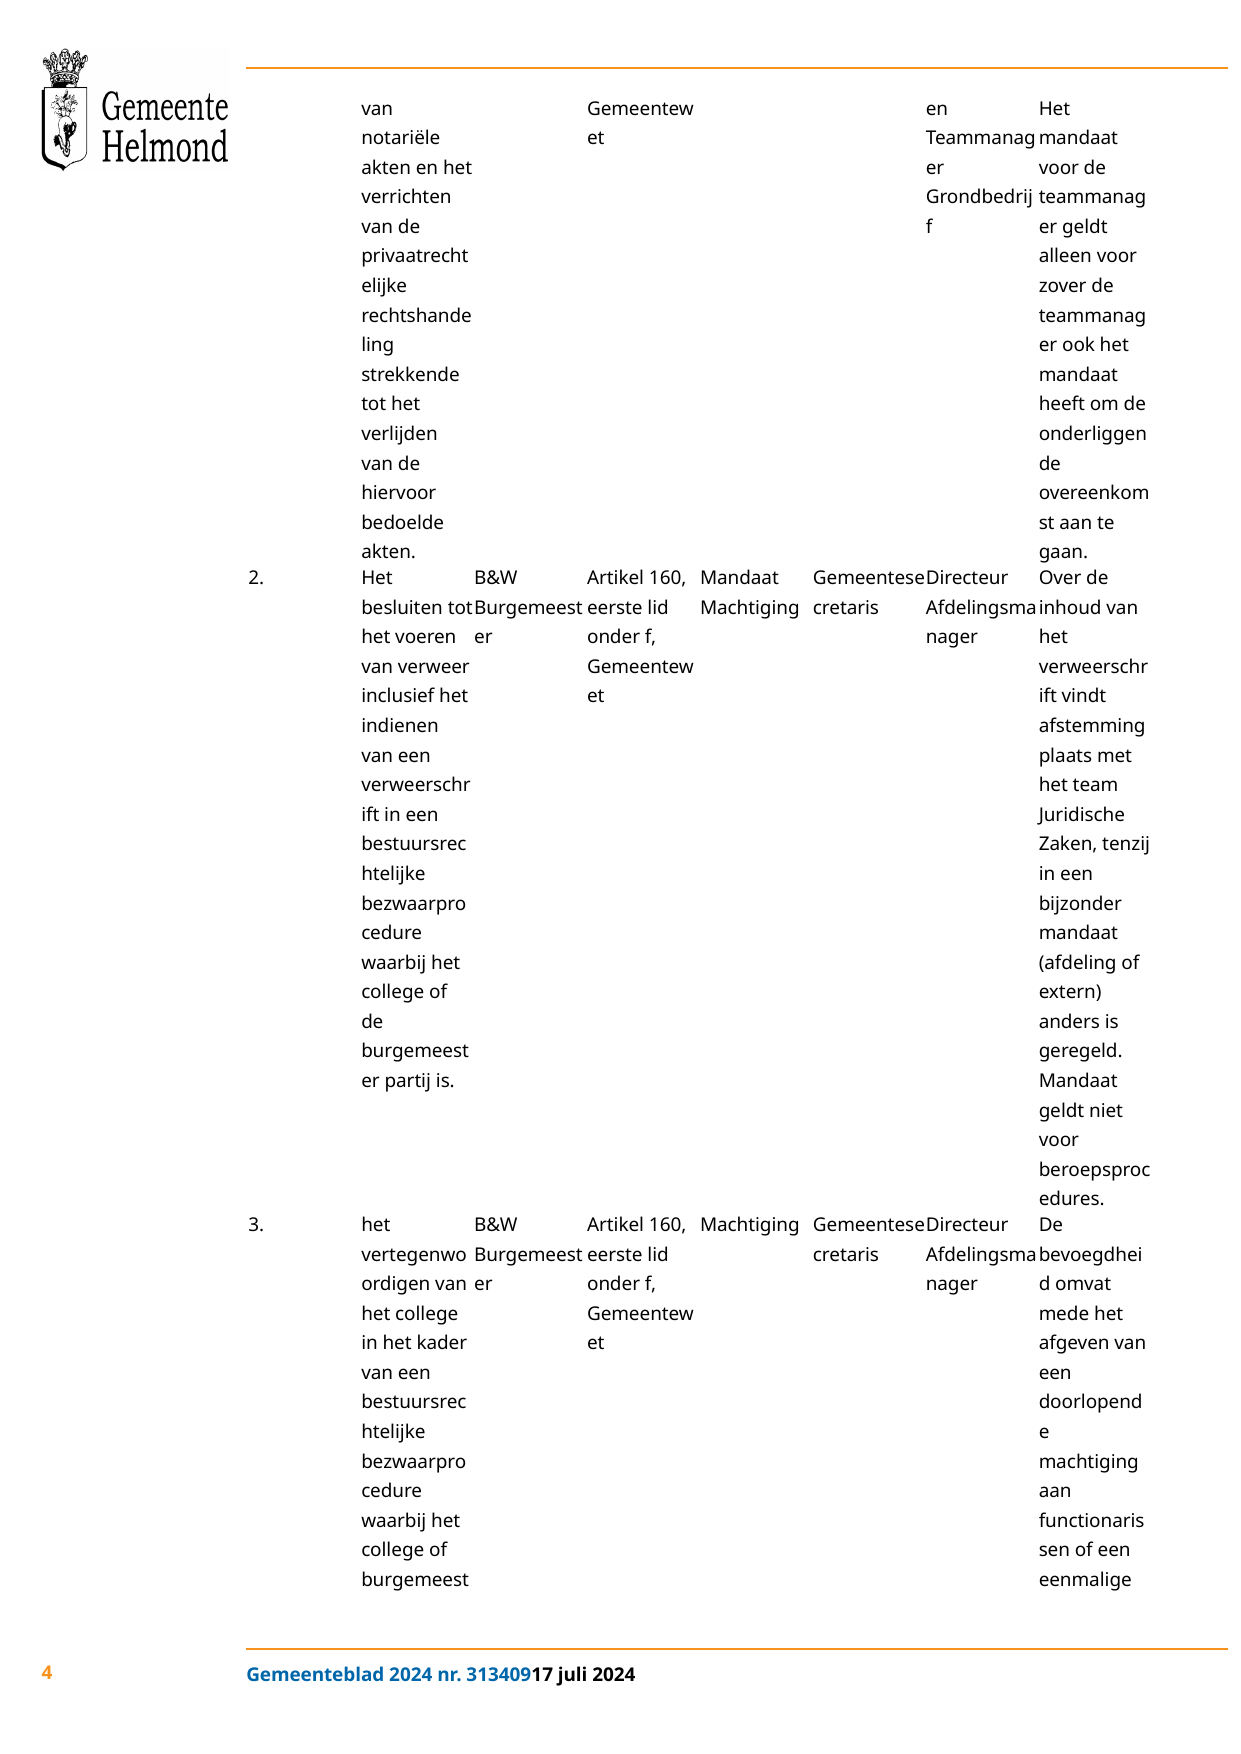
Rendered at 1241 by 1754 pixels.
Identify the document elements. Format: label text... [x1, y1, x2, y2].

table_cell en Teammanager Grondbedrijf [926, 95, 1038, 564]
table_cell Mandaat Machtiging [700, 564, 813, 1211]
table_cell Het besluiten tot het voeren van verweer inclusief het indienen van een verweerschrift in een bestuursrechtelijke bezwaarprocedure waarbij het college of de burgemeester partij is. [361, 564, 474, 1211]
table_cell [813, 95, 926, 564]
table_cell Directeur Afdelingsmanager [926, 1211, 1038, 1592]
table_cell Gemeentewet [587, 95, 700, 564]
table_cell Over de inhoud van het verweerschrift vindt afstemming plaats met het team Juridische Zaken, tenzij in een bijzonder mandaat (afdeling of extern) anders is geregeld. Mandaat geldt niet voor beroepsprocedures. [1039, 564, 1152, 1211]
table_cell Gemeentesecretaris [813, 564, 926, 1211]
table_cell Gemeentesecretaris [813, 1211, 926, 1592]
table_cell [248, 95, 361, 564]
table_cell Directeur Afdelingsmanager [926, 564, 1038, 1211]
picture [41, 47, 231, 172]
table_cell B&W Burgemeester [474, 564, 587, 1211]
table_cell Machtiging [700, 1211, 813, 1592]
table_cell De bevoegdheid omvat mede het afgeven van een doorlopende machtiging aan functionarissen of een eenmalige [1039, 1211, 1152, 1592]
table_cell 2. [248, 564, 361, 1211]
table_cell het vertegenwoordigen van het college in het kader van een bestuursrechtelijke bezwaarprocedure waarbij het college of burgemeest [361, 1211, 474, 1592]
table_cell Artikel 160, eerste lid onder f, Gemeentewet [587, 564, 700, 1211]
table_cell van notariële akten en het verrichten van de privaatrechtelijke rechtshandeling strekkende tot het verlijden van de hiervoor bedoelde akten. [361, 95, 474, 564]
table_cell [474, 95, 587, 564]
table_cell Artikel 160, eerste lid onder f, Gemeentewet [587, 1211, 700, 1592]
table_cell B&W Burgemeester [474, 1211, 587, 1592]
table_cell [700, 95, 813, 564]
table_cell 3. [248, 1211, 361, 1592]
table_cell Het mandaat voor de teammanager geldt alleen voor zover de teammanager ook het mandaat heeft om de onderliggende overeenkomst aan te gaan. [1039, 95, 1152, 564]
